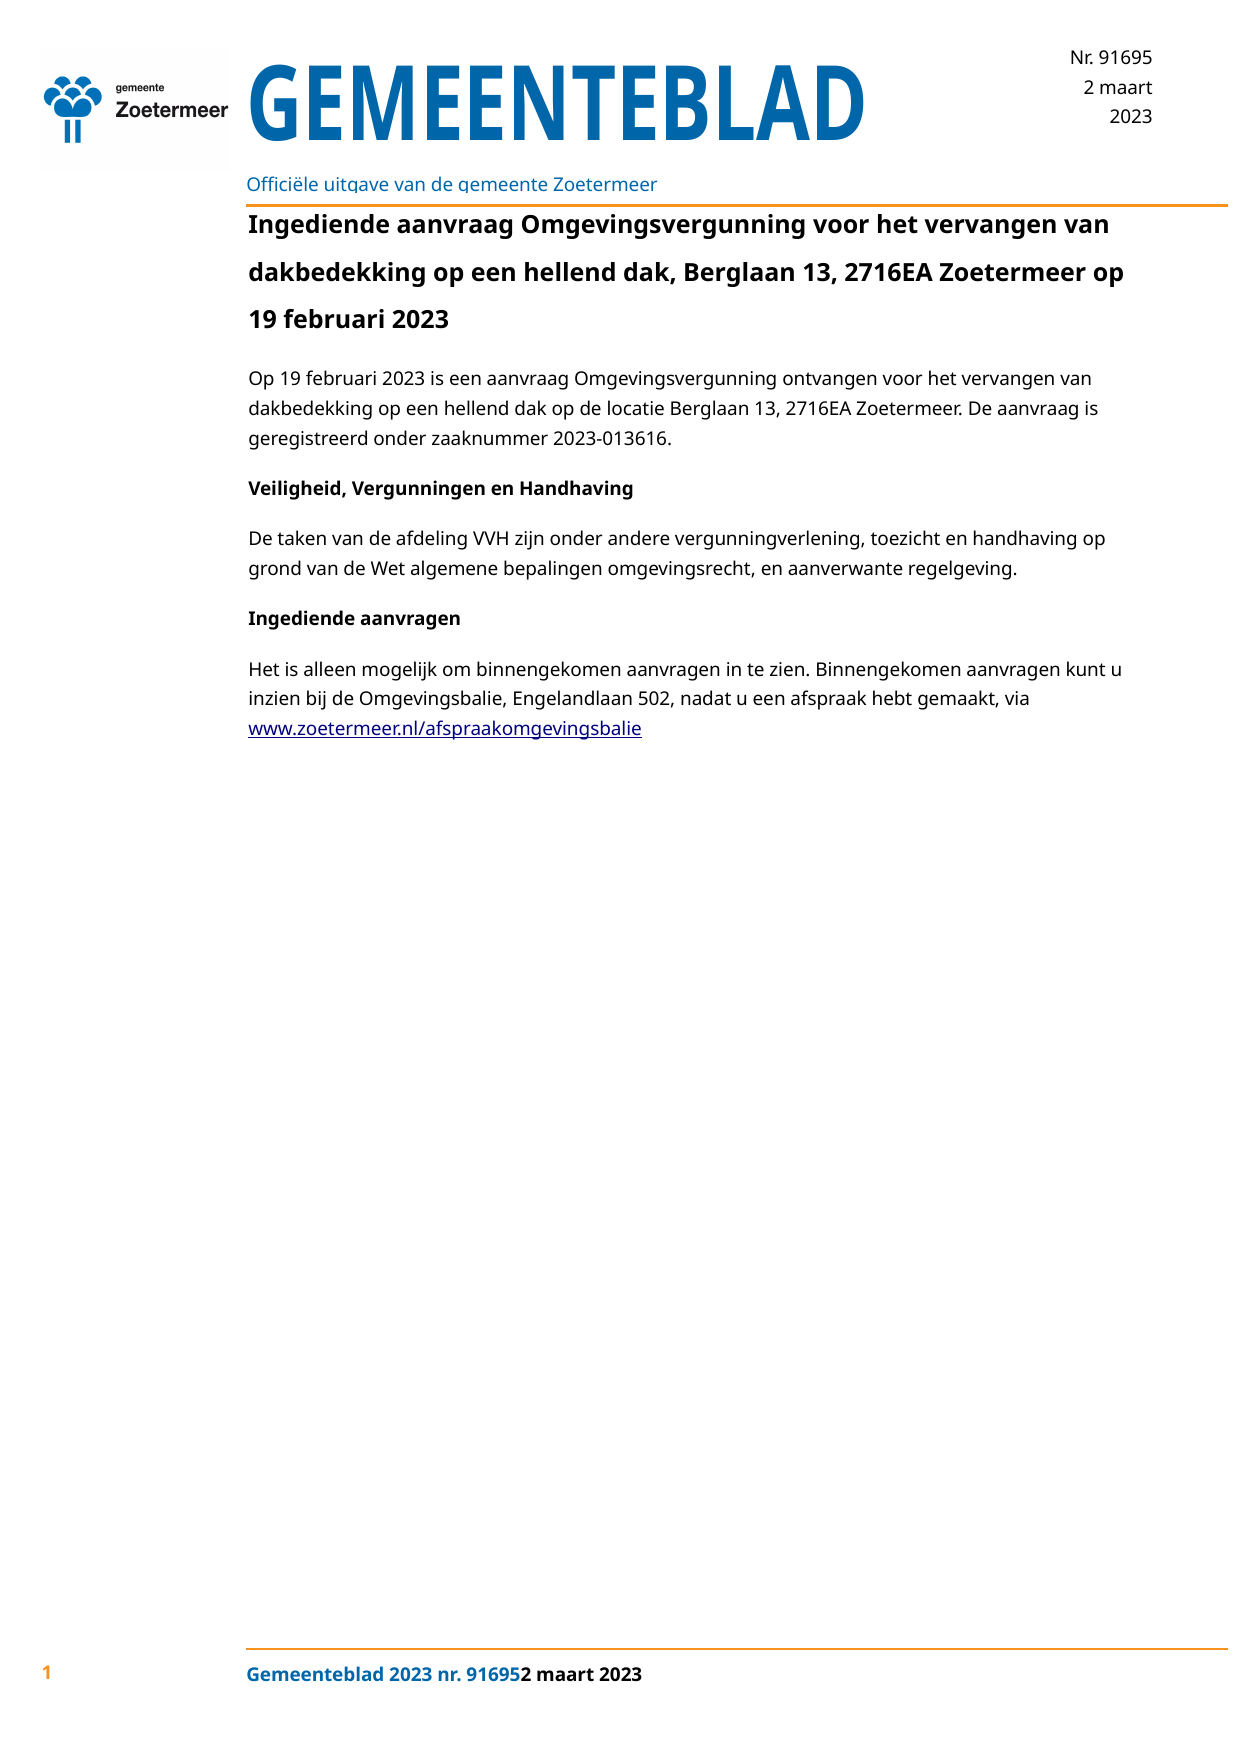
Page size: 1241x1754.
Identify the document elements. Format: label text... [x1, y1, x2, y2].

text Op 19 februari 2023 is een aanvraag Omgevingsvergunning ontvangen voor het vervangen van dakbedekking op een hellend dak op de locatie Berglaan 13, 2716EA Zoetermeer. De aanvraag is geregistreerd onder zaaknummer 2023-013616. [248, 366, 1152, 450]
text Ingediende aanvraag Omgevingsvergunning voor het vervangen van dakbedekking op een hellend dak, Berglaan 13, 2716EA Zoetermeer op 19 februari 2023 [248, 207, 1152, 336]
text Veiligheid, Vergunningen en Handhaving [248, 475, 1152, 501]
text Het is alleen mogelijk om binnengekomen aanvragen in te zien. Binnengekomen aanvragen kunt u inzien bij de Omgevingsbalie, Engelandlaan 502, nadat u een afspraak hebt gemaakt, via www.zoetermeer.nl/afspraakomgevingsbalie [248, 656, 1152, 741]
text Ingediende aanvragen [248, 606, 1152, 631]
picture [41, 47, 231, 172]
text De taken van de afdeling VVH zijn onder andere vergunningverlening, toezicht en handhaving op grond van de Wet algemene bepalingen omgevingsrecht, en aanverwante regelgeving. [248, 526, 1152, 581]
